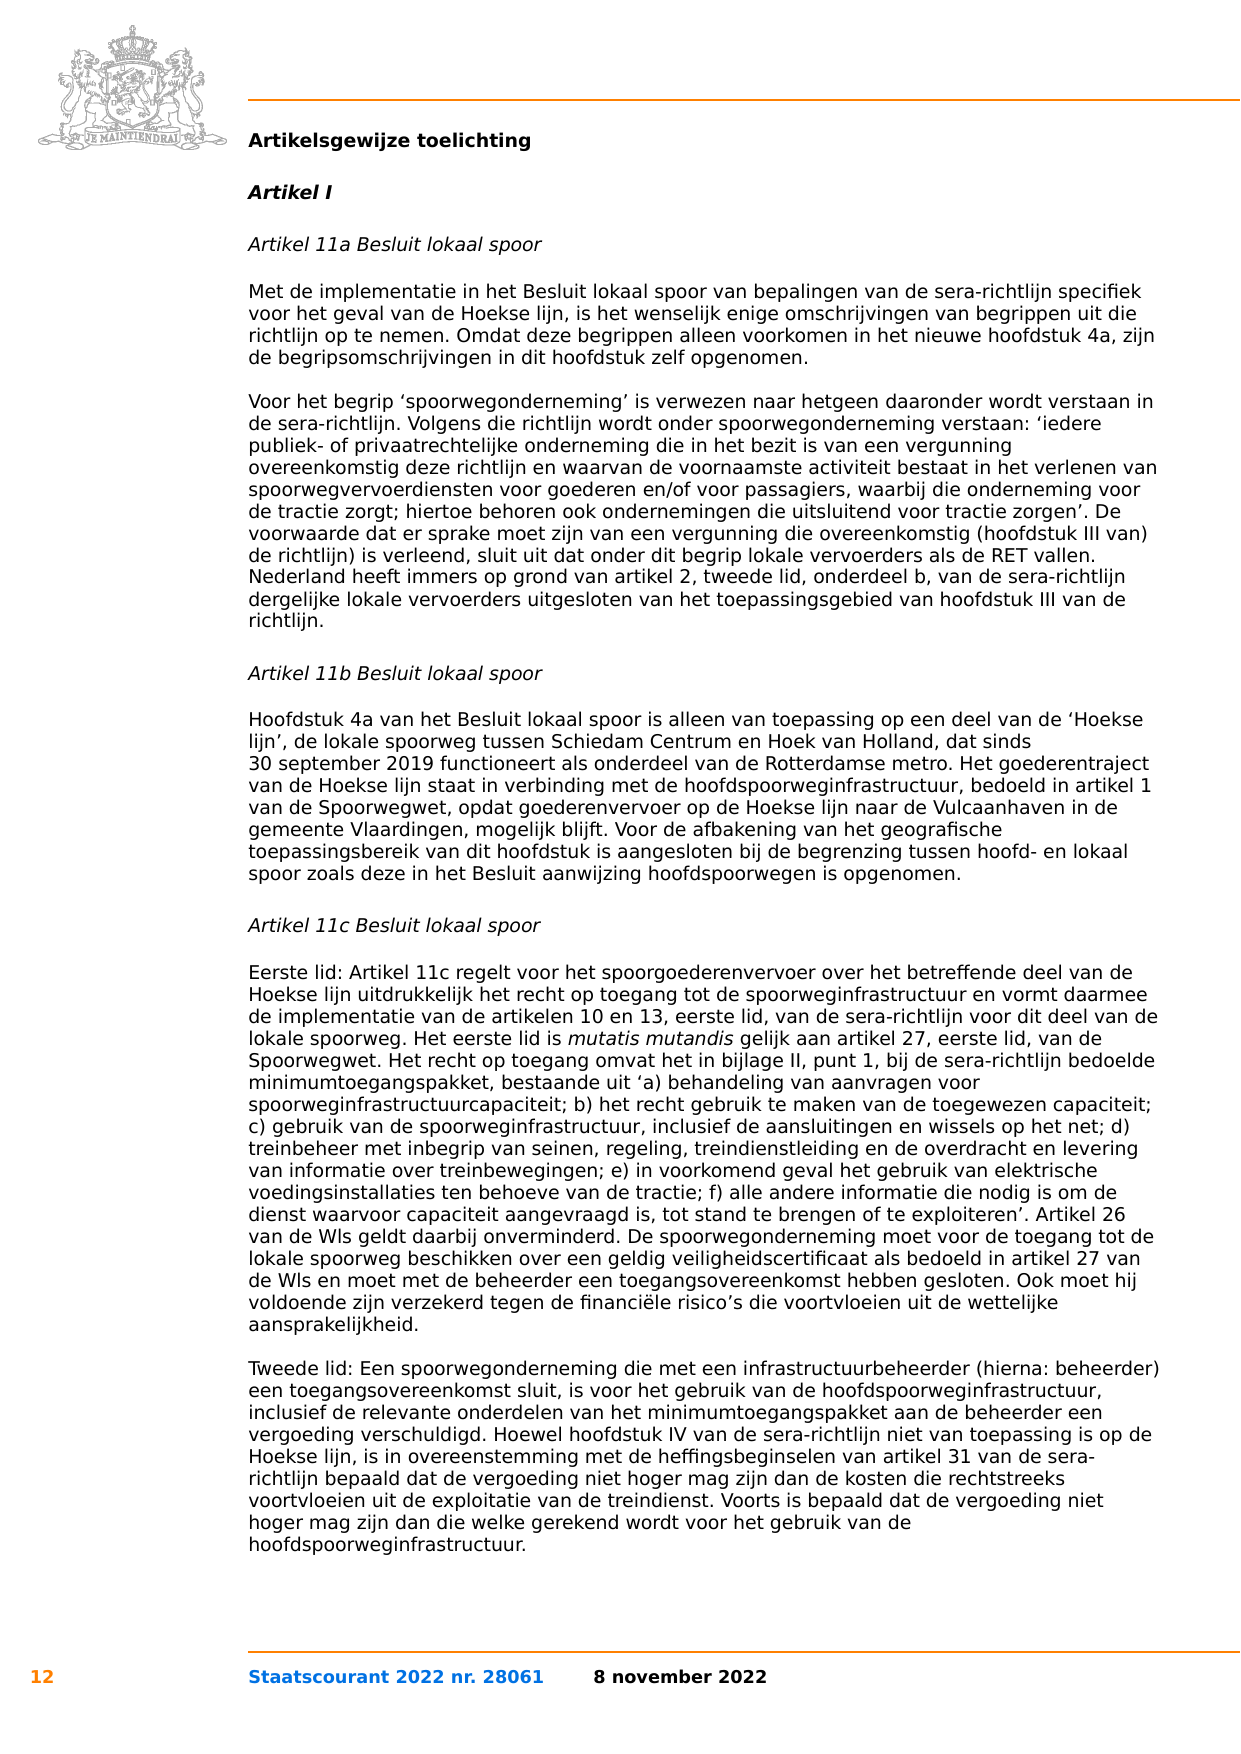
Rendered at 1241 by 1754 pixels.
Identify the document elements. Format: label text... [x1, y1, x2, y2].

subtitle Artikel 11a Besluit lokaal spoor [248, 234, 1163, 256]
picture [38, 25, 227, 150]
text Tweede lid: Een spoorwegonderneming die met een infrastructuurbeheerder (hierna: beheerder) een toegangsovereenkomst sluit, is voor het gebruik van de hoofdspoorweginfrastructuur, inclusief de relevante onderdelen van het minimumtoegangspakket aan de beheerder een vergoeding verschuldigd. Hoewel hoofdstuk IV van de sera-richtlijn niet van toepassing is op de Hoekse lijn, is in overeenstemming met de heffingsbeginselen van artikel 31 van de sera-richtlijn bepaald dat de vergoeding niet hoger mag zijn dan de kosten die rechtstreeks voortvloeien uit de exploitatie van de treindienst. Voorts is bepaald dat de vergoeding niet hoger mag zijn dan die welke gerekend wordt voor het gebruik van de hoofdspoorweginfrastructuur. [248, 1358, 1163, 1556]
text Eerste lid: Artikel 11c regelt voor het spoorgoederenvervoer over het betreffende deel van de Hoekse lijn uitdrukkelijk het recht op toegang tot de spoorweginfrastructuur en vormt daarmee de implementatie van de artikelen 10 en 13, eerste lid, van de sera-richtlijn voor dit deel van de lokale spoorweg. Het eerste lid is mutatis mutandis gelijk aan artikel 27, eerste lid, van de Spoorwegwet. Het recht op toegang omvat het in bijlage II, punt 1, bij de sera-richtlijn bedoelde minimumtoegangspakket, bestaande uit ‘a) behandeling van aanvragen voor spoorweginfrastructuurcapaciteit; b) het recht gebruik te maken van de toegewezen capaciteit; c) gebruik van de spoorweginfrastructuur, inclusief de aansluitingen en wissels op het net; d) treinbeheer met inbegrip van seinen, regeling, treindienstleiding en de overdracht en levering van informatie over treinbewegingen; e) in voorkomend geval het gebruik van elektrische voedingsinstallaties ten behoeve van de tractie; f) alle andere informatie die nodig is om de dienst waarvoor capaciteit aangevraagd is, tot stand te brengen of te exploiteren’. Artikel 26 van de Wls geldt daarbij onverminderd. De spoorwegonderneming moet voor de toegang tot de lokale spoorweg beschikken over een geldig veiligheidscertificaat als bedoeld in artikel 27 van de Wls en moet met de beheerder een toegangsovereenkomst hebben gesloten. Ook moet hij voldoende zijn verzekerd tegen de financiële risico’s die voortvloeien uit de wettelijke aansprakelijkheid. [248, 962, 1163, 1336]
subtitle Artikel I [248, 182, 1163, 204]
text Hoofdstuk 4a van het Besluit lokaal spoor is alleen van toepassing op een deel van de ‘Hoekse lijn’, de lokale spoorweg tussen Schiedam Centrum en Hoek van Holland, dat sinds 30 september 2019 functioneert als onderdeel van de Rotterdamse metro. Het goederentraject van de Hoekse lijn staat in verbinding met de hoofdspoorweginfrastructuur, bedoeld in artikel 1 van de Spoorwegwet, opdat goederenvervoer op de Hoekse lijn naar de Vulcaanhaven in de gemeente Vlaardingen, mogelijk blijft. Voor de afbakening van het geografische toepassingsbereik van dit hoofdstuk is aangesloten bij de begrenzing tussen hoofd- en lokaal spoor zoals deze in het Besluit aanwijzing hoofdspoorwegen is opgenomen. [248, 709, 1163, 885]
text Voor het begrip ‘spoorwegonderneming’ is verwezen naar hetgeen daaronder wordt verstaan in de sera-richtlijn. Volgens die richtlijn wordt onder spoorwegonderneming verstaan: ‘iedere publiek- of privaatrechtelijke onderneming die in het bezit is van een vergunning overeenkomstig deze richtlijn en waarvan de voornaamste activiteit bestaat in het verlenen van spoorwegvervoerdiensten voor goederen en/of voor passagiers, waarbij die onderneming voor de tractie zorgt; hiertoe behoren ook ondernemingen die uitsluitend voor tractie zorgen’. De voorwaarde dat er sprake moet zijn van een vergunning die overeenkomstig (hoofdstuk III van) de richtlijn) is verleend, sluit uit dat onder dit begrip lokale vervoerders als de RET vallen. Nederland heeft immers op grond van artikel 2, tweede lid, onderdeel b, van de sera-richtlijn dergelijke lokale vervoerders uitgesloten van het toepassingsgebied van hoofdstuk III van de richtlijn. [248, 391, 1163, 632]
subtitle Artikelsgewijze toelichting [248, 130, 1163, 152]
subtitle Artikel 11c Besluit lokaal spoor [248, 915, 1163, 937]
subtitle Artikel 11b Besluit lokaal spoor [248, 662, 1163, 684]
text Met de implementatie in het Besluit lokaal spoor van bepalingen van de sera-richtlijn specifiek voor het geval van de Hoekse lijn, is het wenselijk enige omschrijvingen van begrippen uit die richtlijn op te nemen. Omdat deze begrippen alleen voorkomen in het nieuwe hoofdstuk 4a, zijn de begripsomschrijvingen in dit hoofdstuk zelf opgenomen. [248, 281, 1163, 369]
